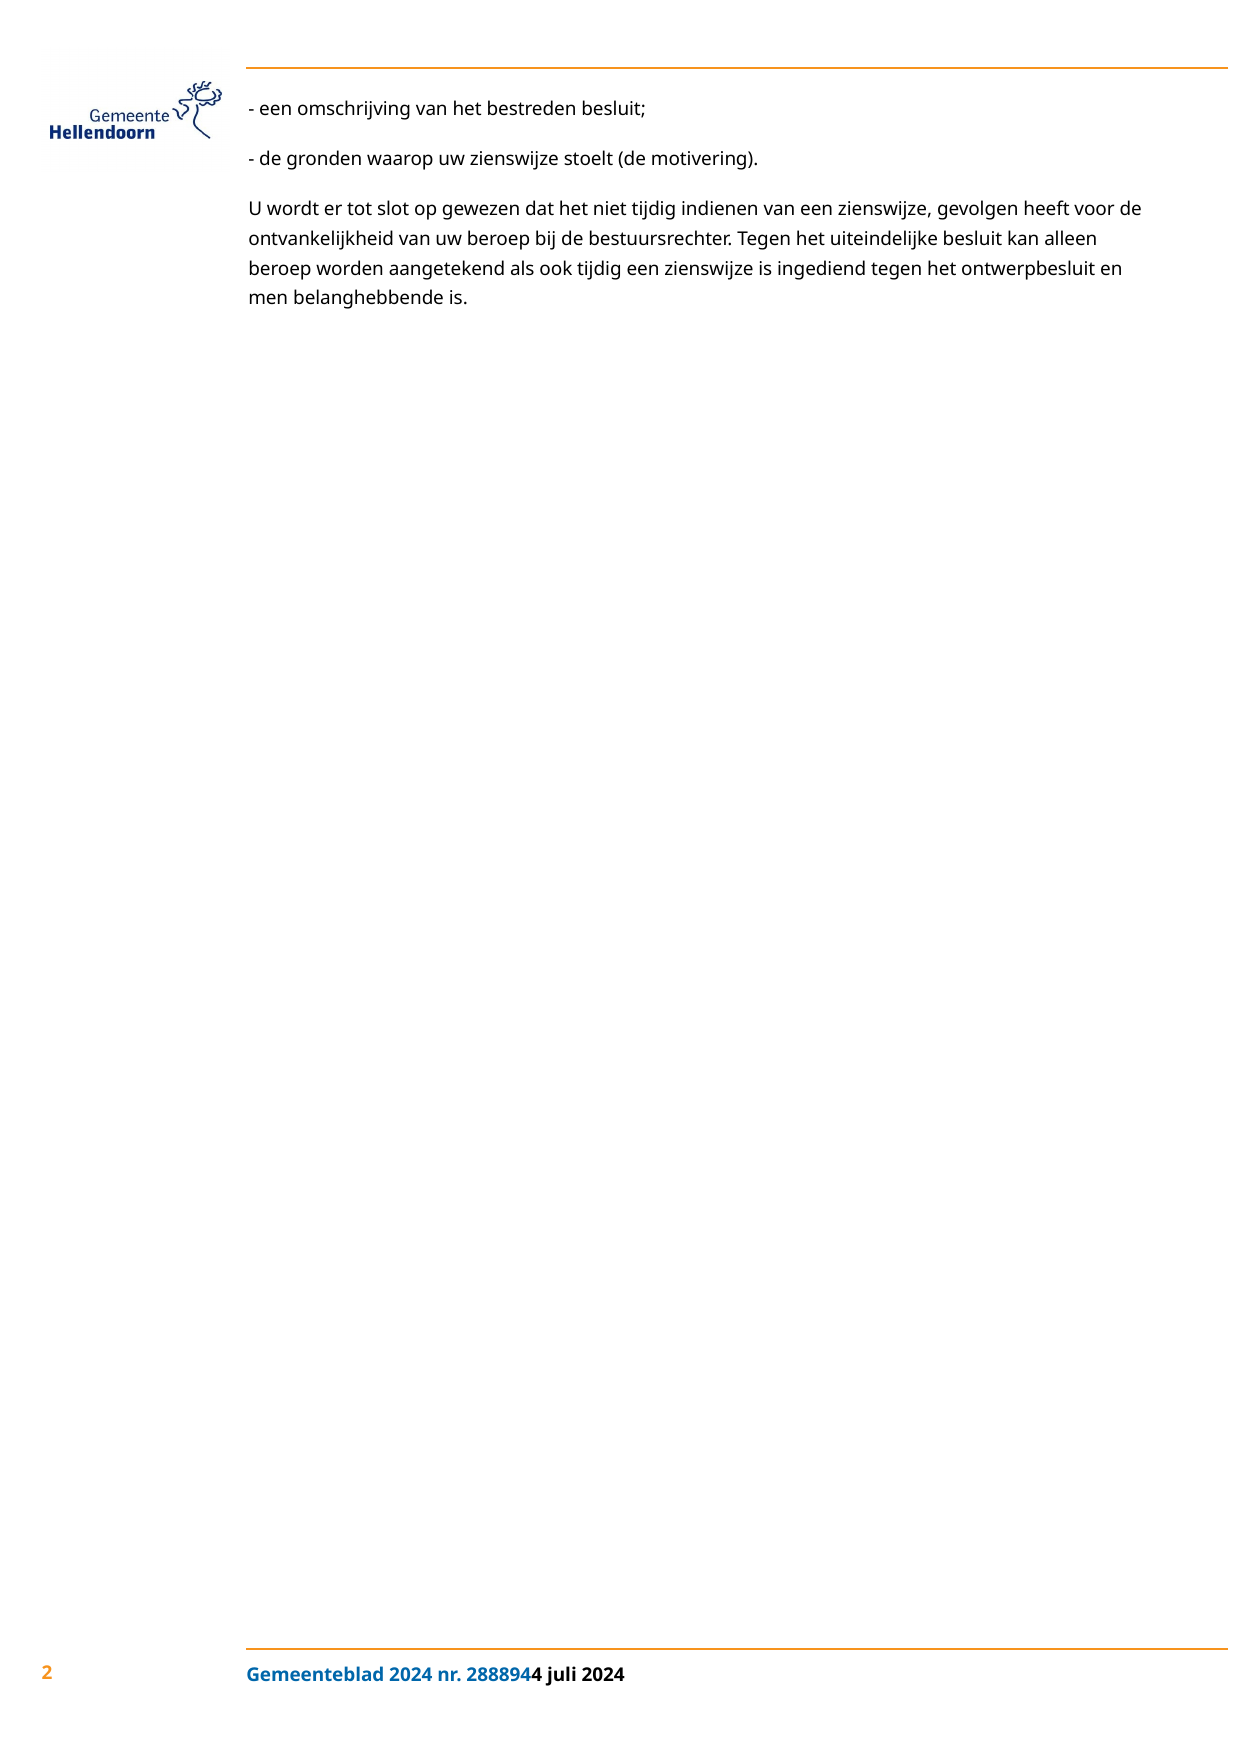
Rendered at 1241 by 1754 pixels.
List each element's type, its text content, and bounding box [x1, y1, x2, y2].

picture [41, 47, 231, 172]
text U wordt er tot slot op gewezen dat het niet tijdig indienen van een zienswijze, gevolgen heeft voor de ontvankelijkheid van uw beroep bij de bestuursrechter. Tegen het uiteindelijke besluit kan alleen beroep worden aangetekend als ook tijdig een zienswijze is ingediend tegen het ontwerpbesluit en men belanghebbende is. [248, 196, 1152, 310]
text - de gronden waarop uw zienswijze stoelt (de motivering). [248, 145, 1152, 171]
text - een omschrijving van het bestreden besluit; [248, 95, 1152, 121]
